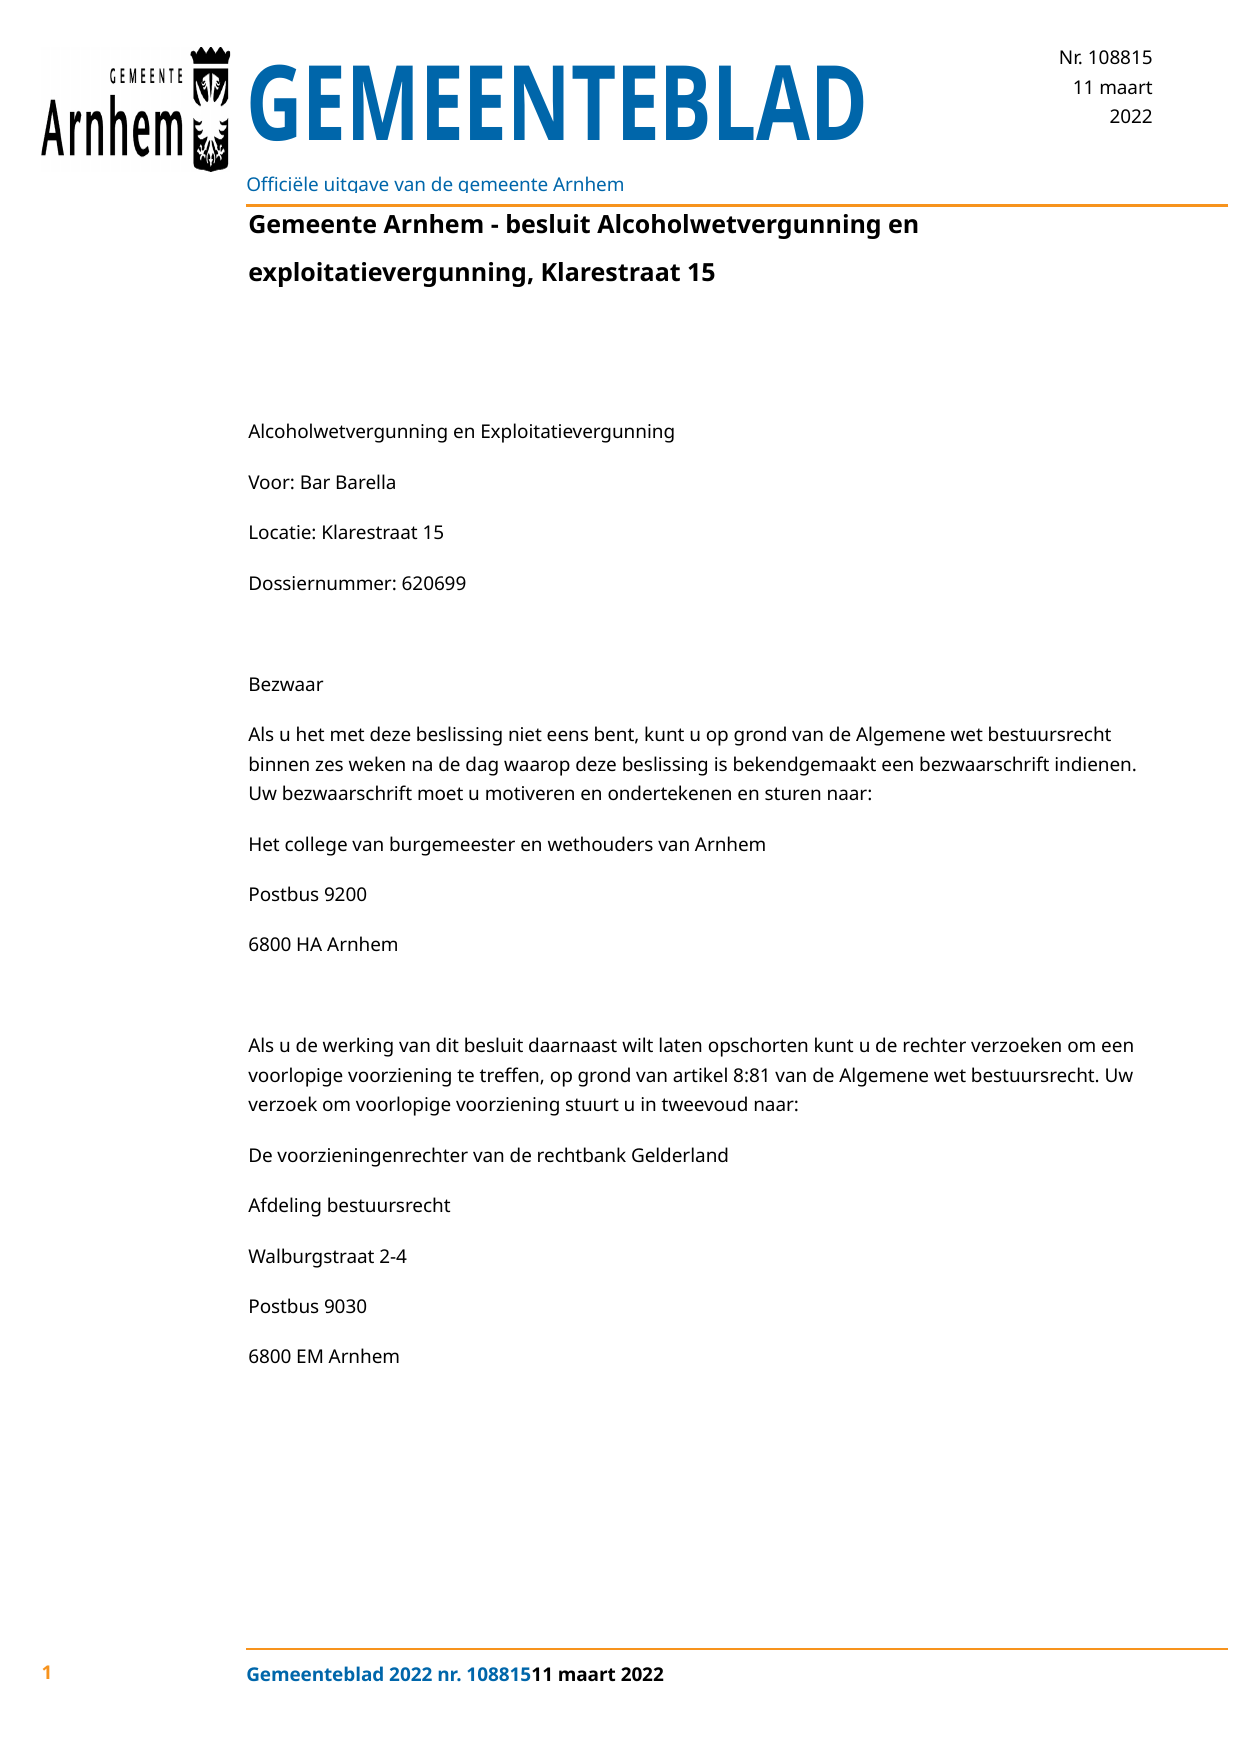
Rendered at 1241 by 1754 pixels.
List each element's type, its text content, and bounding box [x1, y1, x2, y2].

text Locatie: Klarestraat 15 [248, 519, 1152, 545]
text Als u het met deze beslissing niet eens bent, kunt u op grond van de Algemene wet bestuursrecht binnen zes weken na de dag waarop deze beslissing is bekendgemaakt een bezwaarschrift indienen. Uw bezwaarschrift moet u motiveren en ondertekenen en sturen naar: [248, 721, 1152, 806]
text Het college van burgemeester en wethouders van Arnhem [248, 831, 1152, 857]
text 6800 EM Arnhem [248, 1344, 1152, 1369]
text De voorzieningenrechter van de rechtbank Gelderland [248, 1142, 1152, 1168]
text Voor: Bar Barella [248, 469, 1152, 495]
text Postbus 9030 [248, 1293, 1152, 1319]
text Postbus 9200 [248, 881, 1152, 907]
picture [41, 47, 231, 172]
text Bezwaar [248, 671, 1152, 697]
text Walburgstraat 2-4 [248, 1243, 1152, 1269]
text Afdeling bestuursrecht [248, 1192, 1152, 1218]
text Gemeente Arnhem - besluit Alcoholwetvergunning en exploitatievergunning, Klarestraat 15 [248, 207, 1152, 288]
text Als u de werking van dit besluit daarnaast wilt laten opschorten kunt u de rechter verzoeken om een voorlopige voorziening te treffen, op grond van artikel 8:81 van de Algemene wet bestuursrecht. Uw verzoek om voorlopige voorziening stuurt u in tweevoud naar: [248, 1032, 1152, 1117]
text Alcoholwetvergunning en Exploitatievergunning [248, 419, 1152, 444]
text 6800 HA Arnhem [248, 932, 1152, 957]
text Dossiernummer: 620699 [248, 570, 1152, 596]
